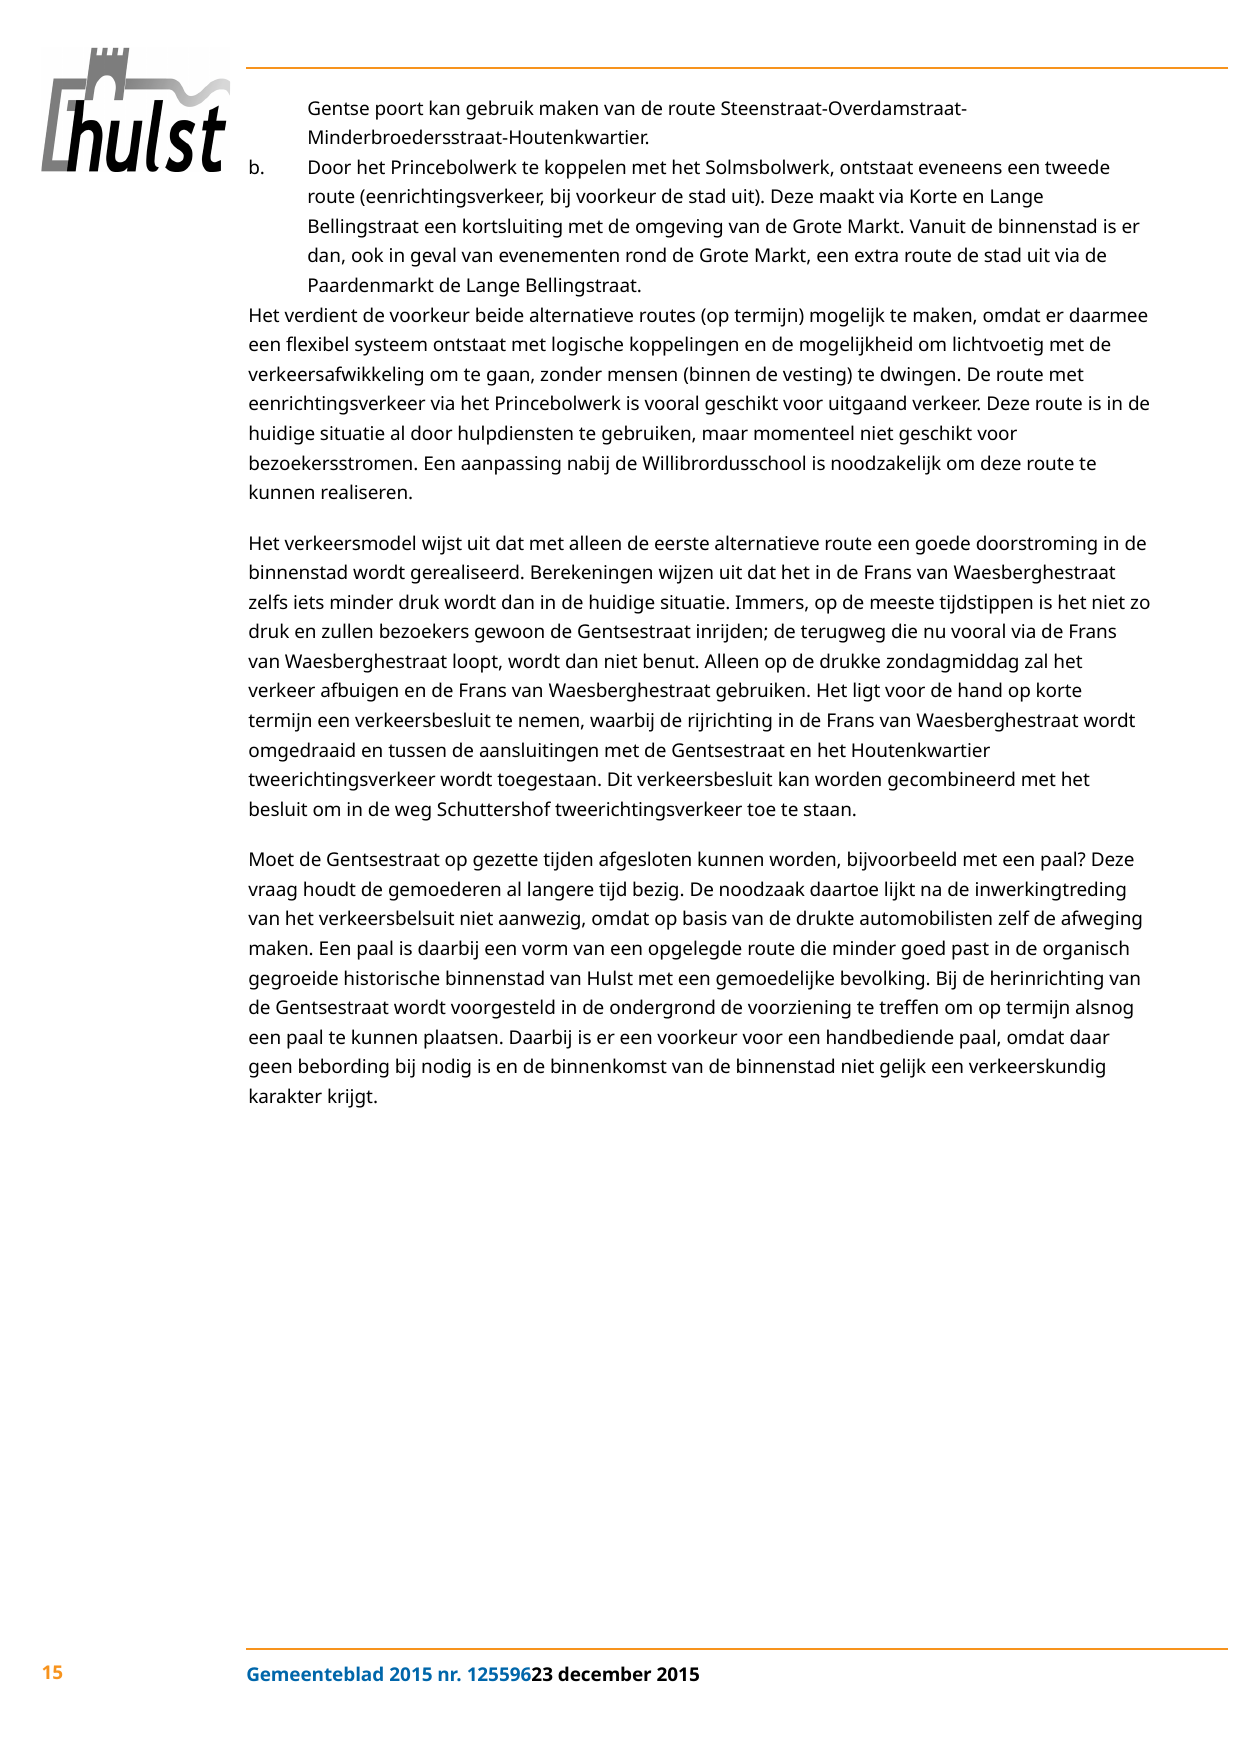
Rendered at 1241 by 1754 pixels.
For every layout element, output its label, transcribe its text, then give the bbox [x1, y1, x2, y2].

text Het verkeersmodel wijst uit dat met alleen de eerste alternatieve route een goede doorstroming in de binnenstad wordt gerealiseerd. Berekeningen wijzen uit dat het in de Frans van Waesberghestraat zelfs iets minder druk wordt dan in de huidige situatie. Immers, op de meeste tijdstippen is het niet zo druk en zullen bezoekers gewoon de Gentsestraat inrijden; de terugweg die nu vooral via de Frans van Waesberghestraat loopt, wordt dan niet benut. Alleen op de drukke zondagmiddag zal het verkeer afbuigen en de Frans van Waesberghestraat gebruiken. Het ligt voor de hand op korte termijn een verkeersbesluit te nemen, waarbij de rijrichting in de Frans van Waesberghestraat wordt omgedraaid en tussen de aansluitingen met de Gentsestraat en het Houtenkwartier tweerichtingsverkeer wordt toegestaan. Dit verkeersbesluit kan worden gecombineerd met het besluit om in de weg Schuttershof tweerichtingsverkeer toe te staan. [248, 530, 1152, 822]
list Door het Princebolwerk te koppelen met het Solmsbolwerk, ontstaat eveneens een tweede route (eenrichtingsverkeer, bij voorkeur de stad uit). Deze maakt via Korte en Lange Bellingstraat een kortsluiting met de omgeving van de Grote Markt. Vanuit de binnenstad is er dan, ook in geval van evenementen rond de Grote Markt, een extra route de stad uit via de Paardenmarkt de Lange Bellingstraat. [248, 154, 1152, 298]
picture [41, 47, 231, 172]
list Gentse poort kan gebruik maken van de route Steenstraat-Overdamstraat-Minderbroedersstraat-Houtenkwartier. [248, 95, 1152, 150]
text Moet de Gentsestraat op gezette tijden afgesloten kunnen worden, bijvoorbeeld met een paal? Deze vraag houdt de gemoederen al langere tijd bezig. De noodzaak daartoe lijkt na de inwerkingtreding van het verkeersbelsuit niet aanwezig, omdat op basis van de drukte automobilisten zelf de afweging maken. Een paal is daarbij een vorm van een opgelegde route die minder goed past in de organisch gegroeide historische binnenstad van Hulst met een gemoedelijke bevolking. Bij de herinrichting van de Gentsestraat wordt voorgesteld in de ondergrond de voorziening te treffen om op termijn alsnog een paal te kunnen plaatsen. Daarbij is er een voorkeur voor een handbediende paal, omdat daar geen bebording bij nodig is en de binnenkomst van de binnenstad niet gelijk een verkeerskundig karakter krijgt. [248, 846, 1152, 1109]
text Het verdient de voorkeur beide alternatieve routes (op termijn) mogelijk te maken, omdat er daarmee een flexibel systeem ontstaat met logische koppelingen en de mogelijkheid om lichtvoetig met de verkeersafwikkeling om te gaan, zonder mensen (binnen de vesting) te dwingen. De route met eenrichtingsverkeer via het Princebolwerk is vooral geschikt voor uitgaand verkeer. Deze route is in de huidige situatie al door hulpdiensten te gebruiken, maar momenteel niet geschikt voor bezoekersstromen. Een aanpassing nabij de Willibrordusschool is noodzakelijk om deze route te kunnen realiseren. [248, 302, 1152, 505]
